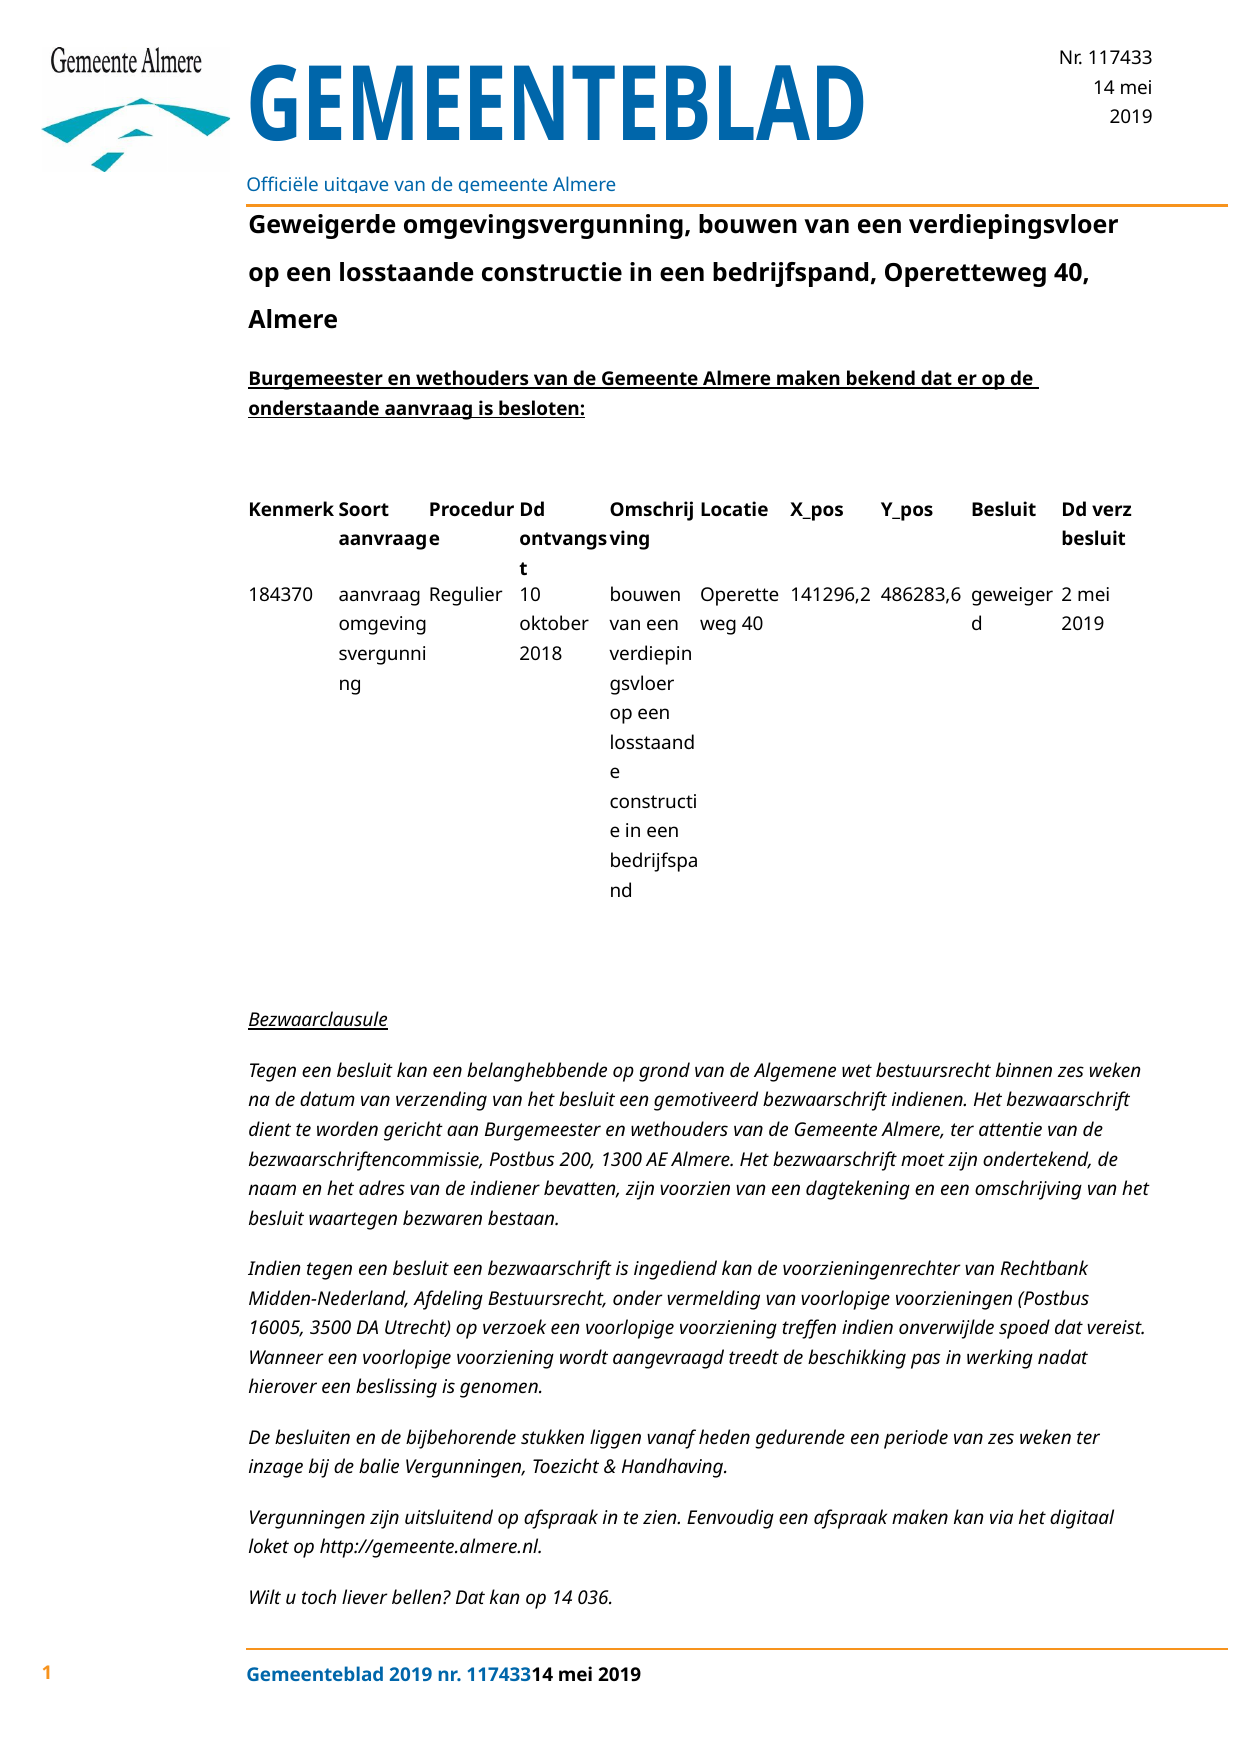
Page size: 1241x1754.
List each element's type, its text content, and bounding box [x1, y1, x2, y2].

table_header Kenmerk [248, 496, 338, 581]
table_header Y_pos [881, 496, 971, 581]
table_cell Operetteweg 40 [700, 581, 790, 902]
table_cell geweigerd [971, 581, 1061, 902]
table_cell 486283,6 [881, 581, 971, 902]
text Bezwaarclausule [248, 1007, 1152, 1032]
table_header Dd ontvangst [519, 496, 609, 581]
table_cell Regulier [429, 581, 519, 902]
text Burgemeester en wethouders van de Gemeente Almere maken bekend dat er op de onderstaande aanvraag is besloten: [248, 366, 1152, 421]
picture [41, 47, 231, 172]
text Wilt u toch liever bellen? Dat kan op 14 036. [248, 1584, 1152, 1610]
table_header X_pos [790, 496, 881, 581]
table_cell 10 oktober 2018 [519, 581, 609, 902]
table_header Procedure [429, 496, 519, 581]
table_header Soort aanvraag [338, 496, 429, 581]
text Tegen een besluit kan een belanghebbende op grond van de Algemene wet bestuursrecht binnen zes weken na de datum van verzending van het besluit een gemotiveerd bezwaarschrift indienen. Het bezwaarschrift dient te worden gericht aan Burgemeester en wethouders van de Gemeente Almere, ter attentie van de bezwaarschriftencommissie, Postbus 200, 1300 AE Almere. Het bezwaarschrift moet zijn ondertekend, de naam en het adres van de indiener bevatten, zijn voorzien van een dagtekening en een omschrijving van het besluit waartegen bezwaren bestaan. [248, 1057, 1152, 1231]
text Vergunningen zijn uitsluitend op afspraak in te zien. Eenvoudig een afspraak maken kan via het digitaal loket op http://gemeente.almere.nl. [248, 1504, 1152, 1559]
table_header Locatie [700, 496, 790, 581]
table_header Besluit [971, 496, 1061, 581]
table_cell 184370 [248, 581, 338, 902]
table_cell bouwen van een verdiepingsvloer op een losstaande constructie in een bedrijfspand [609, 581, 700, 902]
table_header Dd verz besluit [1061, 496, 1152, 581]
text De besluiten en de bijbehorende stukken liggen vanaf heden gedurende een periode van zes weken ter inzage bij de balie Vergunningen, Toezicht & Handhaving. [248, 1424, 1152, 1479]
table_cell aanvraag omgevingsvergunning [338, 581, 429, 902]
table_header Omschrijving [609, 496, 700, 581]
table_cell 2 mei 2019 [1061, 581, 1152, 902]
table_cell 141296,2 [790, 581, 881, 902]
text Indien tegen een besluit een bezwaarschrift is ingediend kan de voorzieningenrechter van Rechtbank Midden-Nederland, Afdeling Bestuursrecht, onder vermelding van voorlopige voorzieningen (Postbus 16005, 3500 DA Utrecht) op verzoek een voorlopige voorziening treffen indien onverwijlde spoed dat vereist. Wanneer een voorlopige voorziening wordt aangevraagd treedt de beschikking pas in werking nadat hierover een beslissing is genomen. [248, 1255, 1152, 1399]
text Geweigerde omgevingsvergunning, bouwen van een verdiepingsvloer op een losstaande constructie in een bedrijfspand, Operetteweg 40, Almere [248, 207, 1152, 336]
